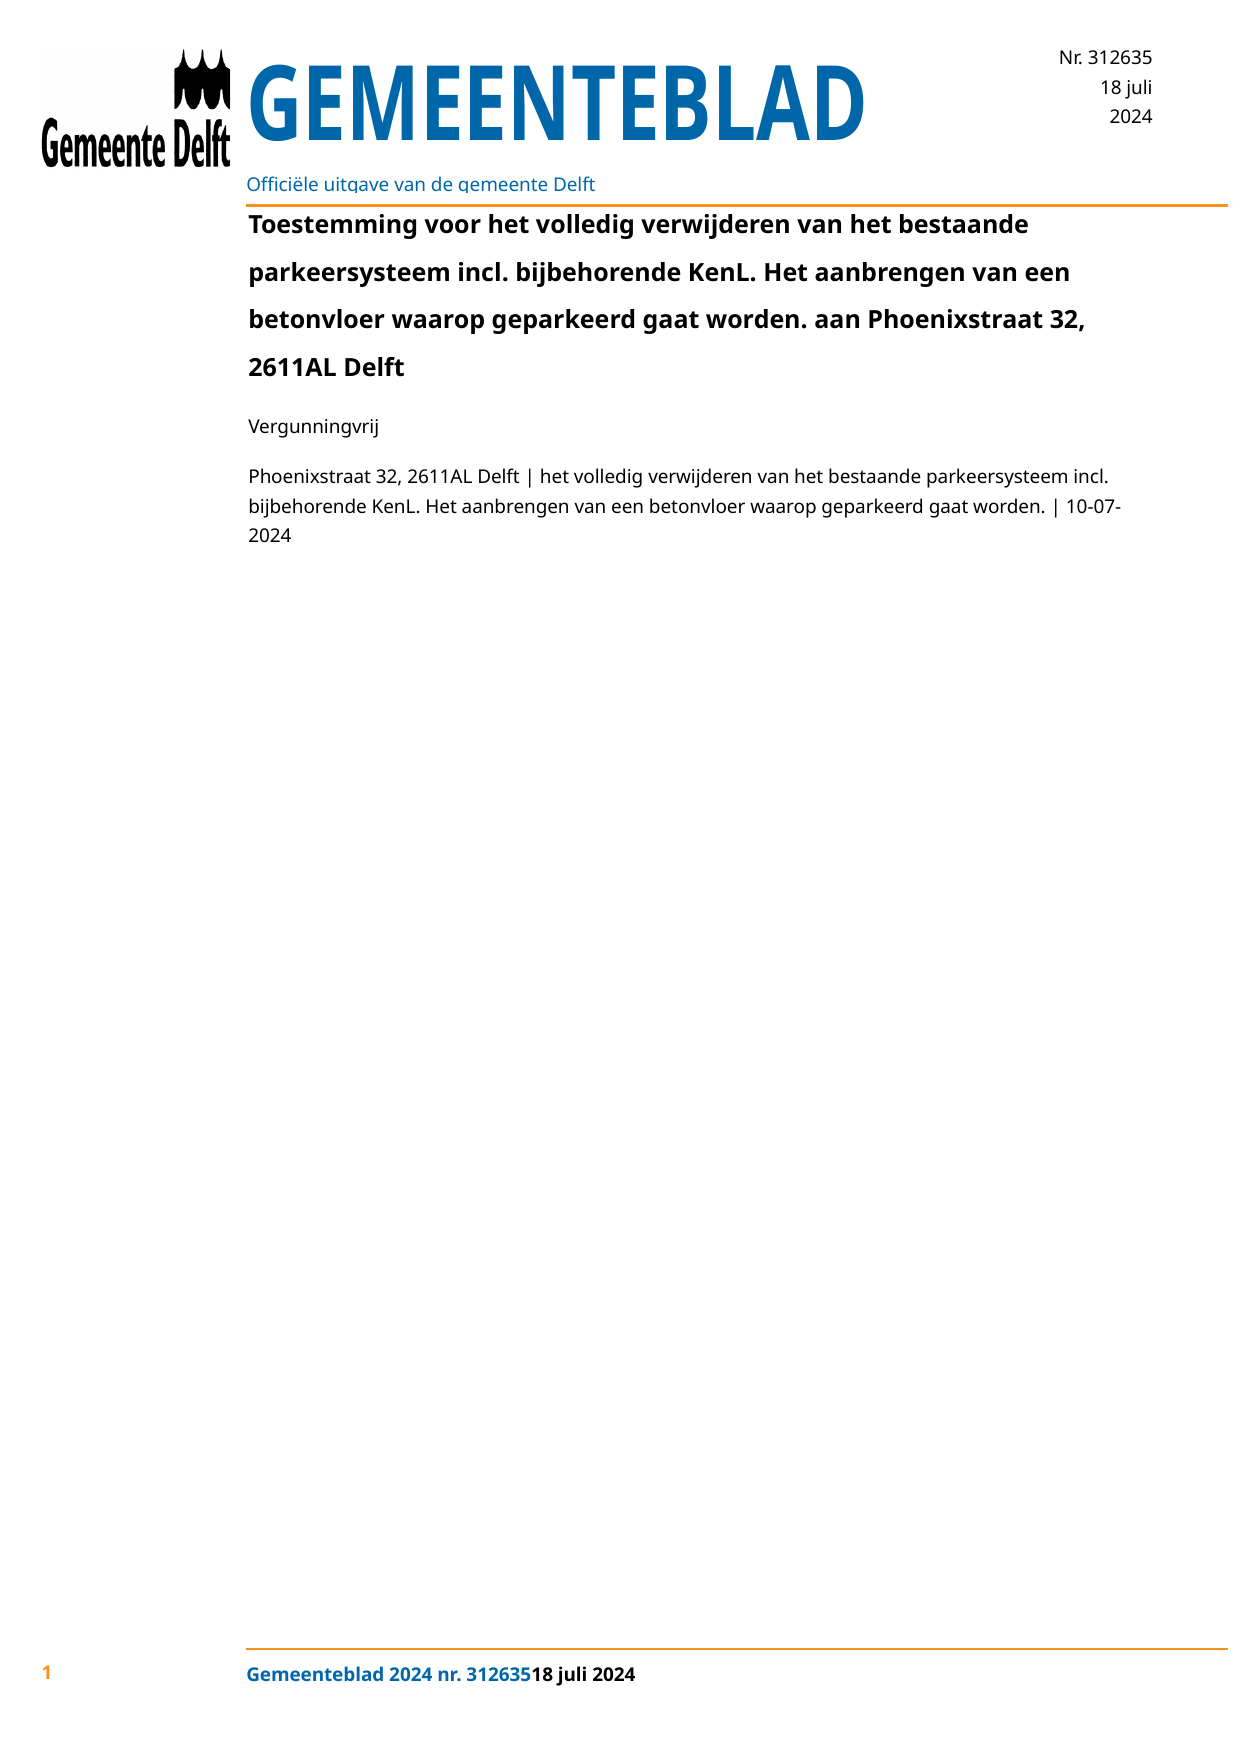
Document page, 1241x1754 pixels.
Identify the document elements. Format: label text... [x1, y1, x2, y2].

text Toestemming voor het volledig verwijderen van het bestaande parkeersysteem incl. bijbehorende KenL. Het aanbrengen van een betonvloer waarop geparkeerd gaat worden. aan Phoenixstraat 32, 2611AL Delft [248, 207, 1152, 384]
picture [41, 47, 231, 172]
text Vergunningvrij [248, 413, 1152, 439]
text Phoenixstraat 32, 2611AL Delft | het volledig verwijderen van het bestaande parkeersysteem incl. bijbehorende KenL. Het aanbrengen van een betonvloer waarop geparkeerd gaat worden. | 10-07-2024 [248, 463, 1152, 548]
